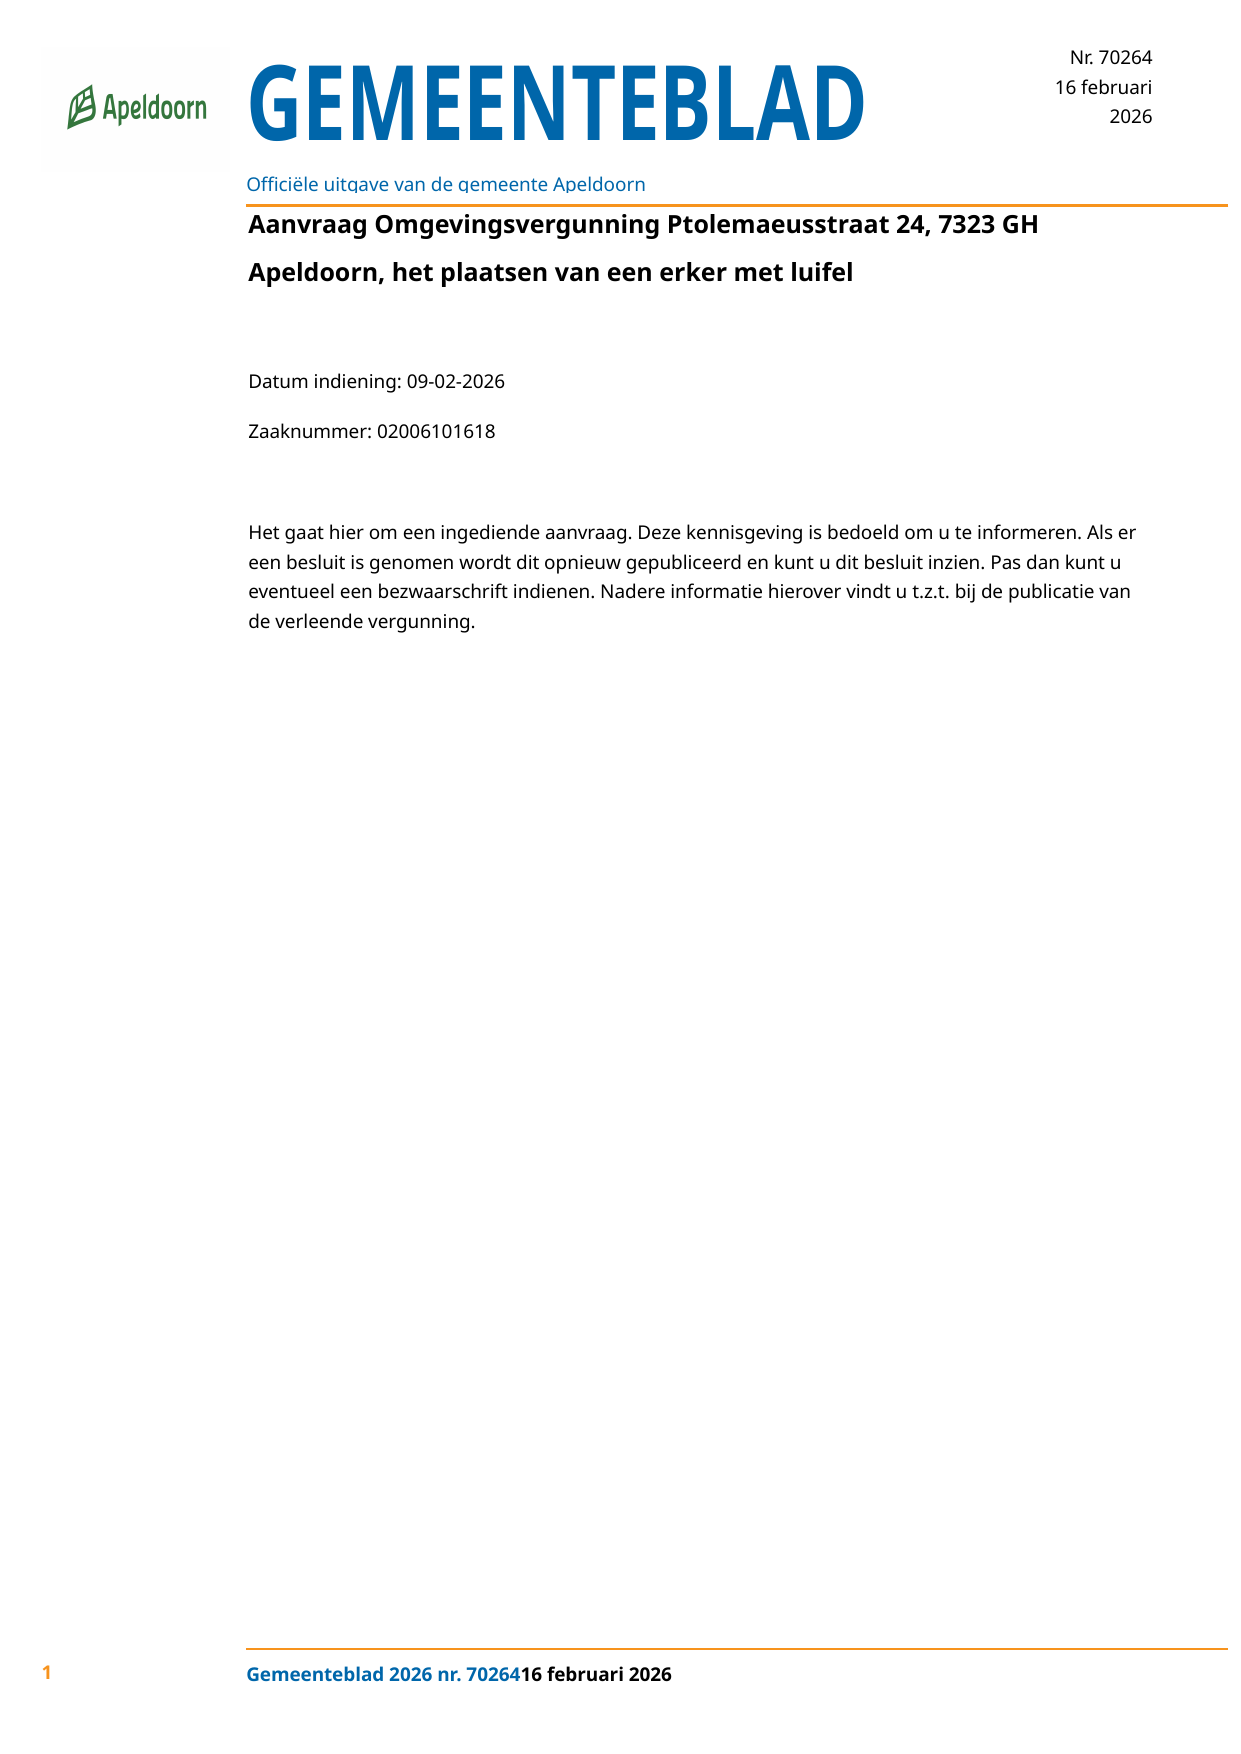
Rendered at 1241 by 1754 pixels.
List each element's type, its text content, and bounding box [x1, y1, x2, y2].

text Aanvraag Omgevingsvergunning Ptolemaeusstraat 24, 7323 GH Apeldoorn, het plaatsen van een erker met luifel [248, 207, 1152, 288]
text Het gaat hier om een ingediende aanvraag. Deze kennisgeving is bedoeld om u te informeren. Als er een besluit is genomen wordt dit opnieuw gepubliceerd en kunt u dit besluit inzien. Pas dan kunt u eventueel een bezwaarschrift indienen. Nadere informatie hierover vindt u t.z.t. bij de publicatie van de verleende vergunning. [248, 519, 1152, 634]
picture [41, 47, 231, 172]
text Datum indiening: 09-02-2026 [248, 368, 1152, 394]
text Zaaknummer: 02006101618 [248, 419, 1152, 444]
